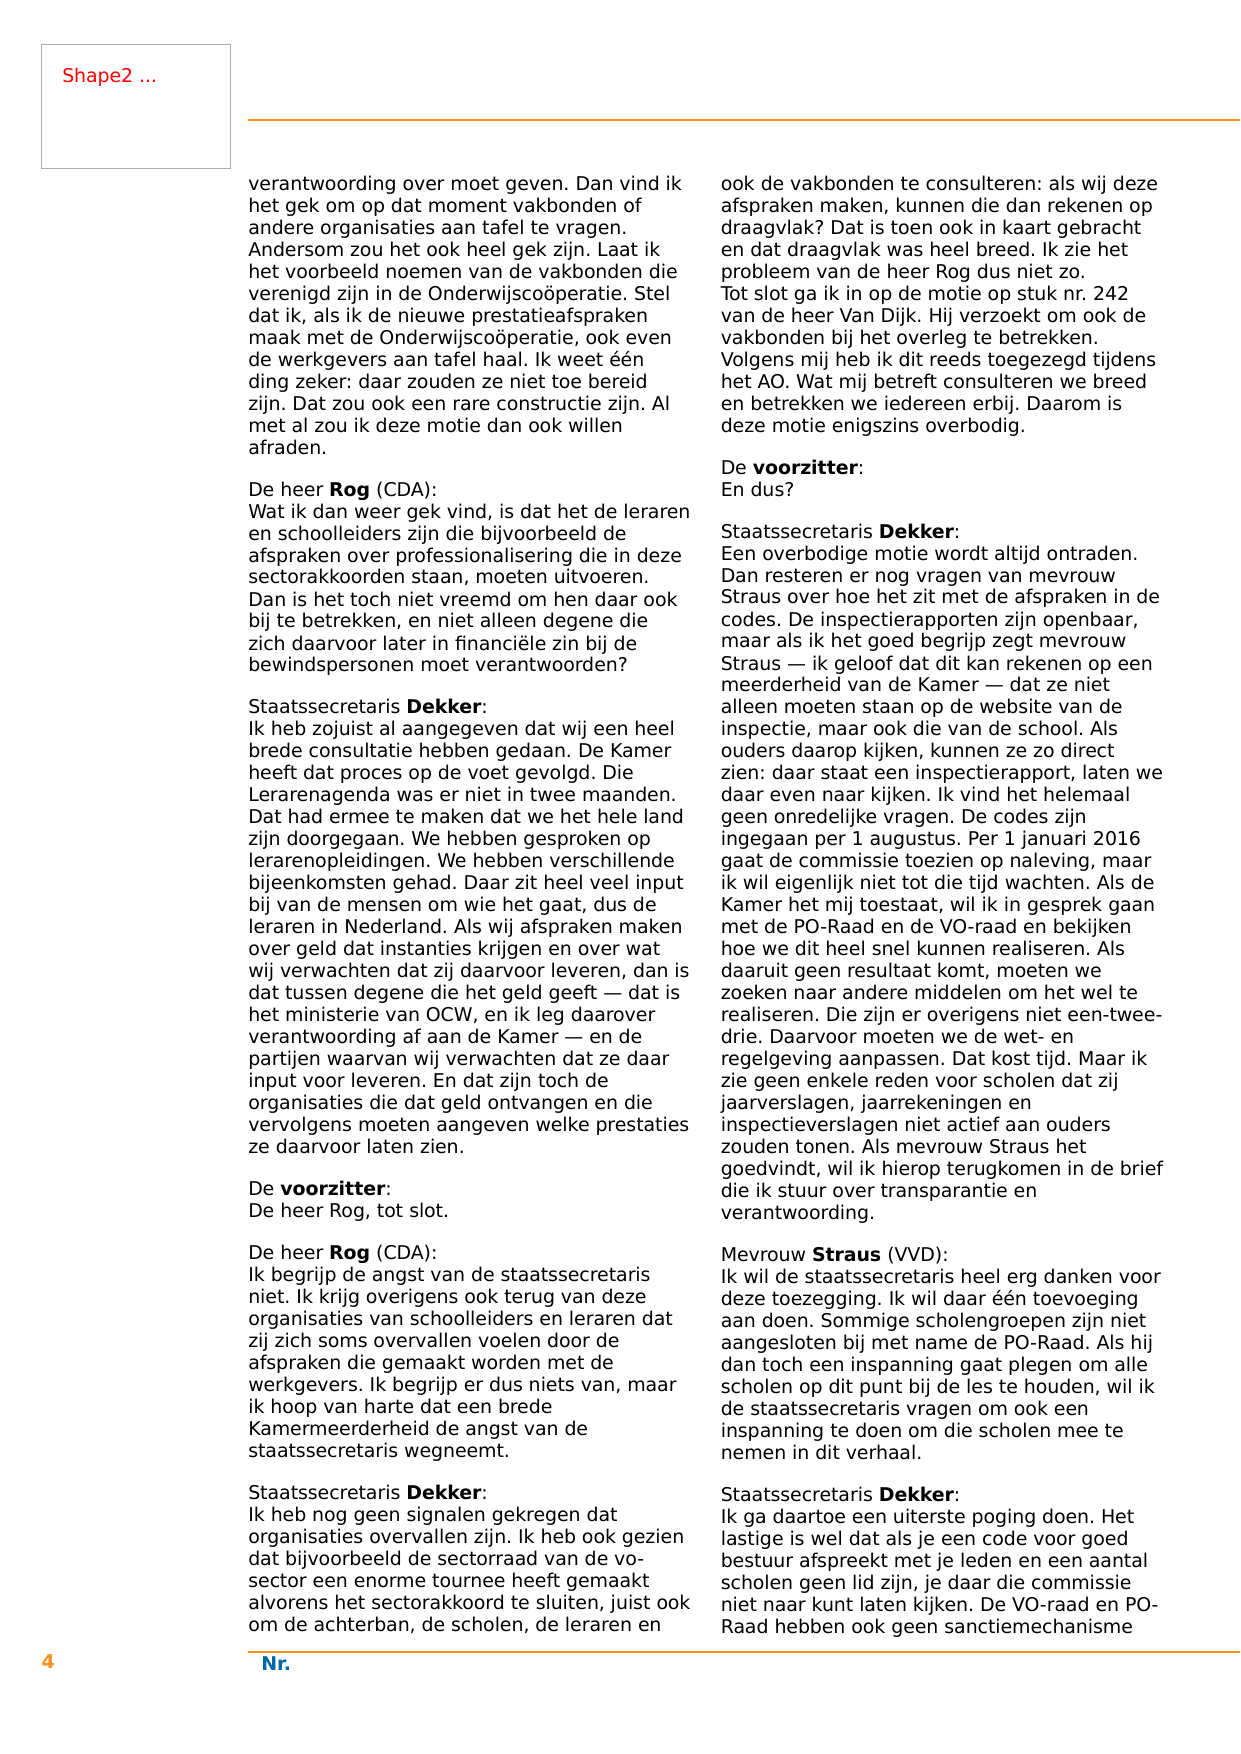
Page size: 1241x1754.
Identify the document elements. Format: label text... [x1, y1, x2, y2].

text Ik heb zojuist al aangegeven dat wij een heel brede consultatie hebben gedaan. De Kamer heeft dat proces op de voet gevolgd. Die Lerarenagenda was er niet in twee maanden. Dat had ermee te maken dat we het hele land zijn doorgegaan. We hebben gesproken op lerarenopleidingen. We hebben verschillende bijeenkomsten gehad. Daar zit heel veel input bij van de mensen om wie het gaat, dus de leraren in Nederland. Als wij afspraken maken over geld dat instanties krijgen en over wat wij verwachten dat zij daarvoor leveren, dan is dat tussen degene die het geld geeft — dat is het ministerie van OCW, en ik leg daarover verantwoording af aan de Kamer — en de partijen waarvan wij verwachten dat ze daar input voor leveren. En dat zijn toch de organisaties die dat geld ontvangen en die vervolgens moeten aangeven welke prestaties ze daarvoor laten zien. [248, 718, 691, 1158]
text De heer Rog (CDA): [248, 478, 691, 501]
text En dus? [721, 478, 1163, 501]
text Staatssecretaris Dekker: [721, 521, 1163, 542]
text Ik begrijp de angst van de staatssecretaris niet. Ik krijg overigens ook terug van deze organisaties van schoolleiders en leraren dat zij zich soms overvallen voelen door de afspraken die gemaakt worden met de werkgevers. Ik begrijp er dus niets van, maar ik hoop van harte dat een brede Kamermeerderheid de angst van de staatssecretaris wegneemt. [248, 1264, 691, 1462]
text verantwoording over moet geven. Dan vind ik het gek om op dat moment vakbonden of andere organisaties aan tafel te vragen. Andersom zou het ook heel gek zijn. Laat ik het voorbeeld noemen van de vakbonden die verenigd zijn in de Onderwijscoöperatie. Stel dat ik, als ik de nieuwe prestatieafspraken maak met de Onderwijscoöperatie, ook even de werkgevers aan tafel haal. Ik weet één ding zeker: daar zouden ze niet toe bereid zijn. Dat zou ook een rare constructie zijn. Al met al zou ik deze motie dan ook willen afraden. [248, 173, 691, 458]
text Staatssecretaris Dekker: [248, 1482, 691, 1504]
text Dan resteren er nog vragen van mevrouw Straus over hoe het zit met de afspraken in de codes. De inspectierapporten zijn openbaar, maar als ik het goed begrijp zegt mevrouw Straus — ik geloof dat dit kan rekenen op een meerderheid van de Kamer — dat ze niet alleen moeten staan op de website van de inspectie, maar ook die van de school. Als ouders daarop kijken, kunnen ze zo direct zien: daar staat een inspectierapport, laten we daar even naar kijken. Ik vind het helemaal geen onredelijke vragen. De codes zijn ingegaan per 1 augustus. Per 1 januari 2016 gaat de commissie toezien op naleving, maar ik wil eigenlijk niet tot die tijd wachten. Als de Kamer het mij toestaat, wil ik in gesprek gaan met de PO-Raad en de VO-raad en bekijken hoe we dit heel snel kunnen realiseren. Als daaruit geen resultaat komt, moeten we zoeken naar andere middelen om het wel te realiseren. Die zijn er overigens niet een-twee-drie. Daarvoor moeten we de wet- en regelgeving aanpassen. Dat kost tijd. Maar ik zie geen enkele reden voor scholen dat zij jaarverslagen, jaarrekeningen en inspectieverslagen niet actief aan ouders zouden tonen. Als mevrouw Straus het goedvindt, wil ik hierop terugkomen in de brief die ik stuur over transparantie en verantwoording. [721, 564, 1163, 1224]
text Tot slot ga ik in op de motie op stuk nr. 242 van de heer Van Dijk. Hij verzoekt om ook de vakbonden bij het overleg te betrekken. Volgens mij heb ik dit reeds toegezegd tijdens het AO. Wat mij betreft consulteren we breed en betrekken we iedereen erbij. Daarom is deze motie enigszins overbodig. [721, 283, 1163, 437]
text Wat ik dan weer gek vind, is dat het de leraren en schoolleiders zijn die bijvoorbeeld de afspraken over professionalisering die in deze sectorakkoorden staan, moeten uitvoeren. Dan is het toch niet vreemd om hen daar ook bij te betrekken, en niet alleen degene die zich daarvoor later in financiële zin bij de bewindspersonen moet verantwoorden? [248, 501, 691, 676]
text Staatssecretaris Dekker: [248, 696, 691, 718]
text ook de vakbonden te consulteren: als wij deze afspraken maken, kunnen die dan rekenen op draagvlak? Dat is toen ook in kaart gebracht en dat draagvlak was heel breed. Ik zie het probleem van de heer Rog dus niet zo. [721, 173, 1163, 283]
text De voorzitter: [248, 1178, 691, 1200]
text Mevrouw Straus (VVD): [721, 1244, 1163, 1266]
text De heer Rog, tot slot. [248, 1200, 691, 1222]
text Staatssecretaris Dekker: [721, 1484, 1163, 1506]
text De voorzitter: [721, 457, 1163, 478]
text Ik ga daartoe een uiterste poging doen. Het lastige is wel dat als je een code voor goed bestuur afspreekt met je leden en een aantal scholen geen lid zijn, je daar die commissie niet naar kunt laten kijken. De VO-raad en PO-Raad hebben ook geen sanctiemechanisme [721, 1506, 1163, 1637]
text De heer Rog (CDA): [248, 1242, 691, 1264]
text Een overbodige motie wordt altijd ontraden. [721, 542, 1163, 564]
text Ik wil de staatssecretaris heel erg danken voor deze toezegging. Ik wil daar één toevoeging aan doen. Sommige scholengroepen zijn niet aangesloten bij met name de PO-Raad. Als hij dan toch een inspanning gaat plegen om alle scholen op dit punt bij de les te houden, wil ik de staatssecretaris vragen om ook een inspanning te doen om die scholen mee te nemen in dit verhaal. [721, 1266, 1163, 1464]
text Ik heb nog geen signalen gekregen dat organisaties overvallen zijn. Ik heb ook gezien dat bijvoorbeeld de sectorraad van de vo-sector een enorme tournee heeft gemaakt alvorens het sectorakkoord te sluiten, juist ook om de achterban, de scholen, de leraren en [248, 1504, 691, 1636]
